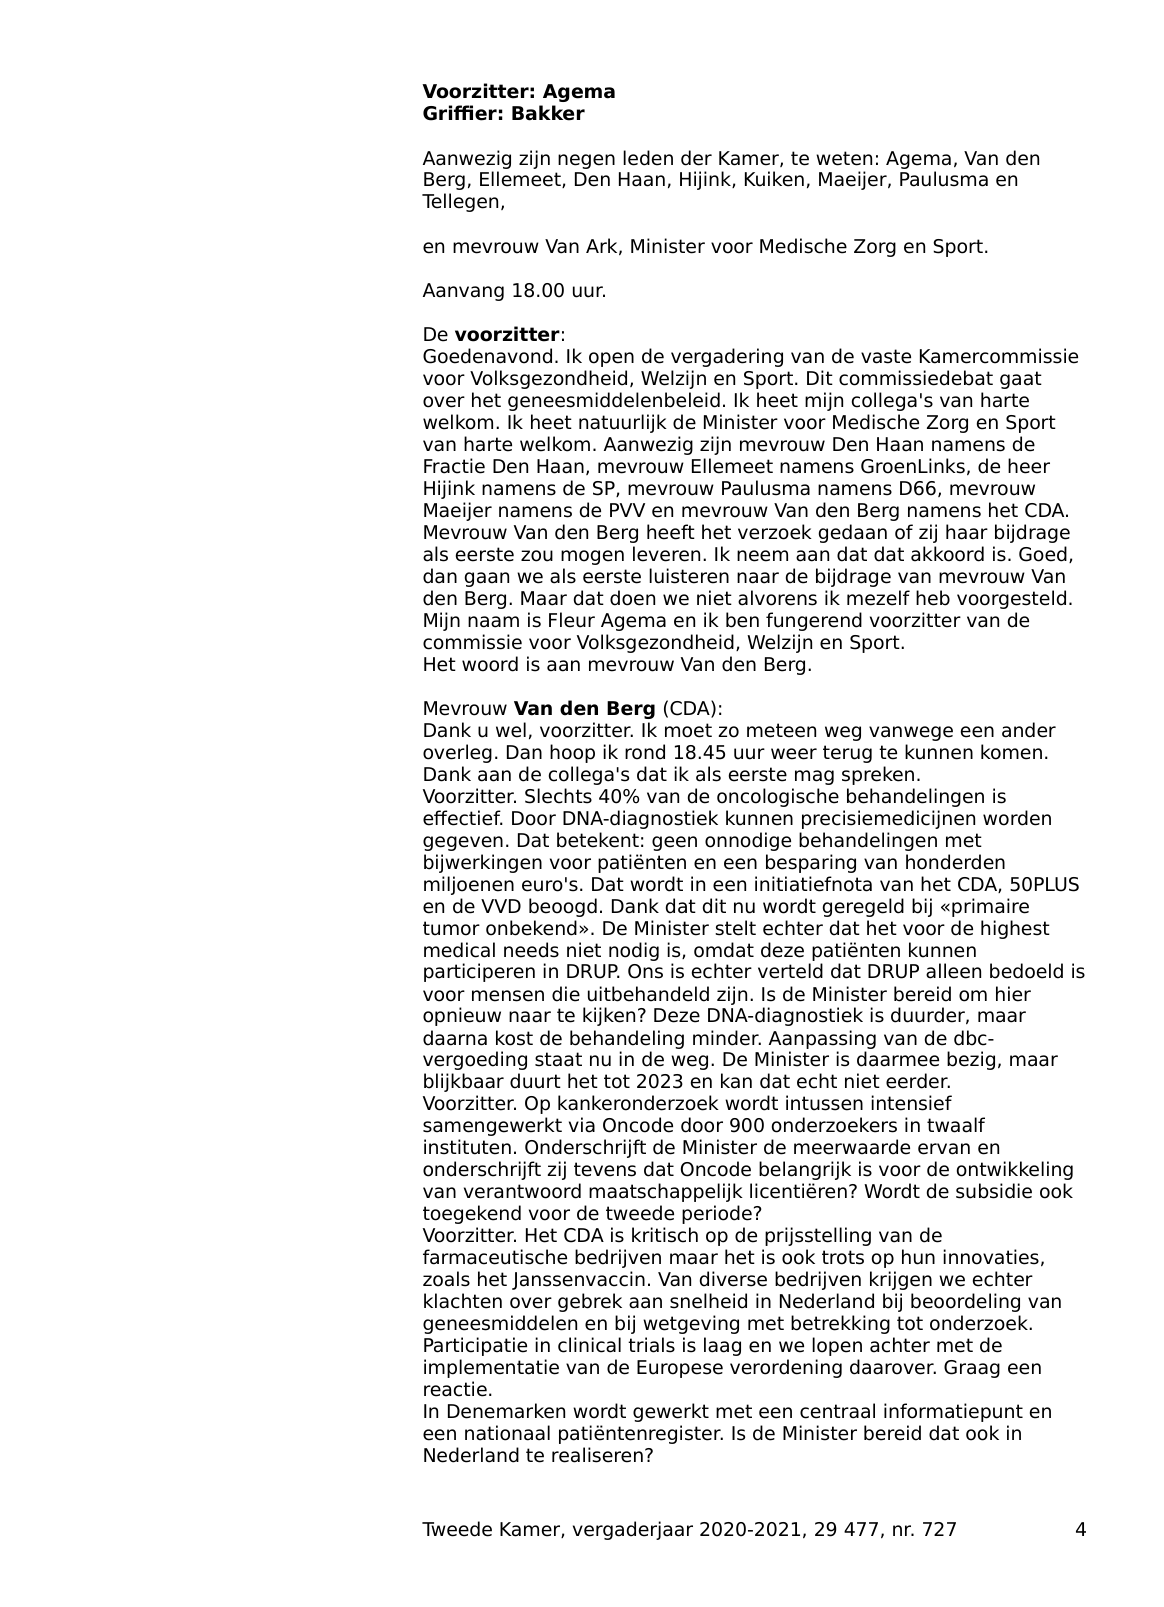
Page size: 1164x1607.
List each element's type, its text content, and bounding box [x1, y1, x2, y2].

text Dank u wel, voorzitter. Ik moet zo meteen weg vanwege een ander overleg. Dan hoop ik rond 18.45 uur weer terug te kunnen komen. Dank aan de collega's dat ik als eerste mag spreken. [422, 720, 1087, 786]
text Voorzitter. Slechts 40% van de oncologische behandelingen is effectief. Door DNA-diagnostiek kunnen precisiemedicijnen worden gegeven. Dat betekent: geen onnodige behandelingen met bijwerkingen voor patiënten en een besparing van honderden miljoenen euro's. Dat wordt in een initiatiefnota van het CDA, 50PLUS en de VVD beoogd. Dank dat dit nu wordt geregeld bij «primaire tumor onbekend». De Minister stelt echter dat het voor de highest medical needs niet nodig is, omdat deze patiënten kunnen participeren in DRUP. Ons is echter verteld dat DRUP alleen bedoeld is voor mensen die uitbehandeld zijn. Is de Minister bereid om hier opnieuw naar te kijken? Deze DNA-diagnostiek is duurder, maar daarna kost de behandeling minder. Aanpassing van de dbc-vergoeding staat nu in de weg. De Minister is daarmee bezig, maar blijkbaar duurt het tot 2023 en kan dat echt niet eerder. [422, 786, 1087, 1093]
text Goedenavond. Ik open de vergadering van de vaste Kamercommissie voor Volksgezondheid, Welzijn en Sport. Dit commissiedebat gaat over het geneesmiddelenbeleid. Ik heet mijn collega's van harte welkom. Ik heet natuurlijk de Minister voor Medische Zorg en Sport van harte welkom. Aanwezig zijn mevrouw Den Haan namens de Fractie Den Haan, mevrouw Ellemeet namens GroenLinks, de heer Hijink namens de SP, mevrouw Paulusma namens D66, mevrouw Maeijer namens de PVV en mevrouw Van den Berg namens het CDA. [422, 346, 1087, 522]
text Voorzitter: Agema [422, 81, 1087, 103]
text en mevrouw Van Ark, Minister voor Medische Zorg en Sport. [422, 236, 1087, 257]
text De voorzitter: [422, 324, 1087, 346]
text Griffier: Bakker [422, 103, 1087, 125]
text Voorzitter. Het CDA is kritisch op de prijsstelling van de farmaceutische bedrijven maar het is ook trots op hun innovaties, zoals het Janssenvaccin. Van diverse bedrijven krijgen we echter klachten over gebrek aan snelheid in Nederland bij beoordeling van geneesmiddelen en bij wetgeving met betrekking tot onderzoek. Participatie in clinical trials is laag en we lopen achter met de implementatie van de Europese verordening daarover. Graag een reactie. [422, 1225, 1087, 1401]
text Aanwezig zijn negen leden der Kamer, te weten: Agema, Van den Berg, Ellemeet, Den Haan, Hijink, Kuiken, Maeijer, Paulusma en Tellegen, [422, 147, 1087, 213]
text Mevrouw Van den Berg heeft het verzoek gedaan of zij haar bijdrage als eerste zou mogen leveren. Ik neem aan dat dat akkoord is. Goed, dan gaan we als eerste luisteren naar de bijdrage van mevrouw Van den Berg. Maar dat doen we niet alvorens ik mezelf heb voorgesteld. Mijn naam is Fleur Agema en ik ben fungerend voorzitter van de commissie voor Volksgezondheid, Welzijn en Sport. [422, 522, 1087, 653]
text Aanvang 18.00 uur. [422, 280, 1087, 302]
text In Denemarken wordt gewerkt met een centraal informatiepunt en een nationaal patiëntenregister. Is de Minister bereid dat ook in Nederland te realiseren? [422, 1401, 1087, 1467]
text Mevrouw Van den Berg (CDA): [422, 698, 1087, 720]
text Voorzitter. Op kankeronderzoek wordt intussen intensief samengewerkt via Oncode door 900 onderzoekers in twaalf instituten. Onderschrijft de Minister de meerwaarde ervan en onderschrijft zij tevens dat Oncode belangrijk is voor de ontwikkeling van verantwoord maatschappelijk licentiëren? Wordt de subsidie ook toegekend voor de tweede periode? [422, 1093, 1087, 1225]
text Het woord is aan mevrouw Van den Berg. [422, 653, 1087, 676]
